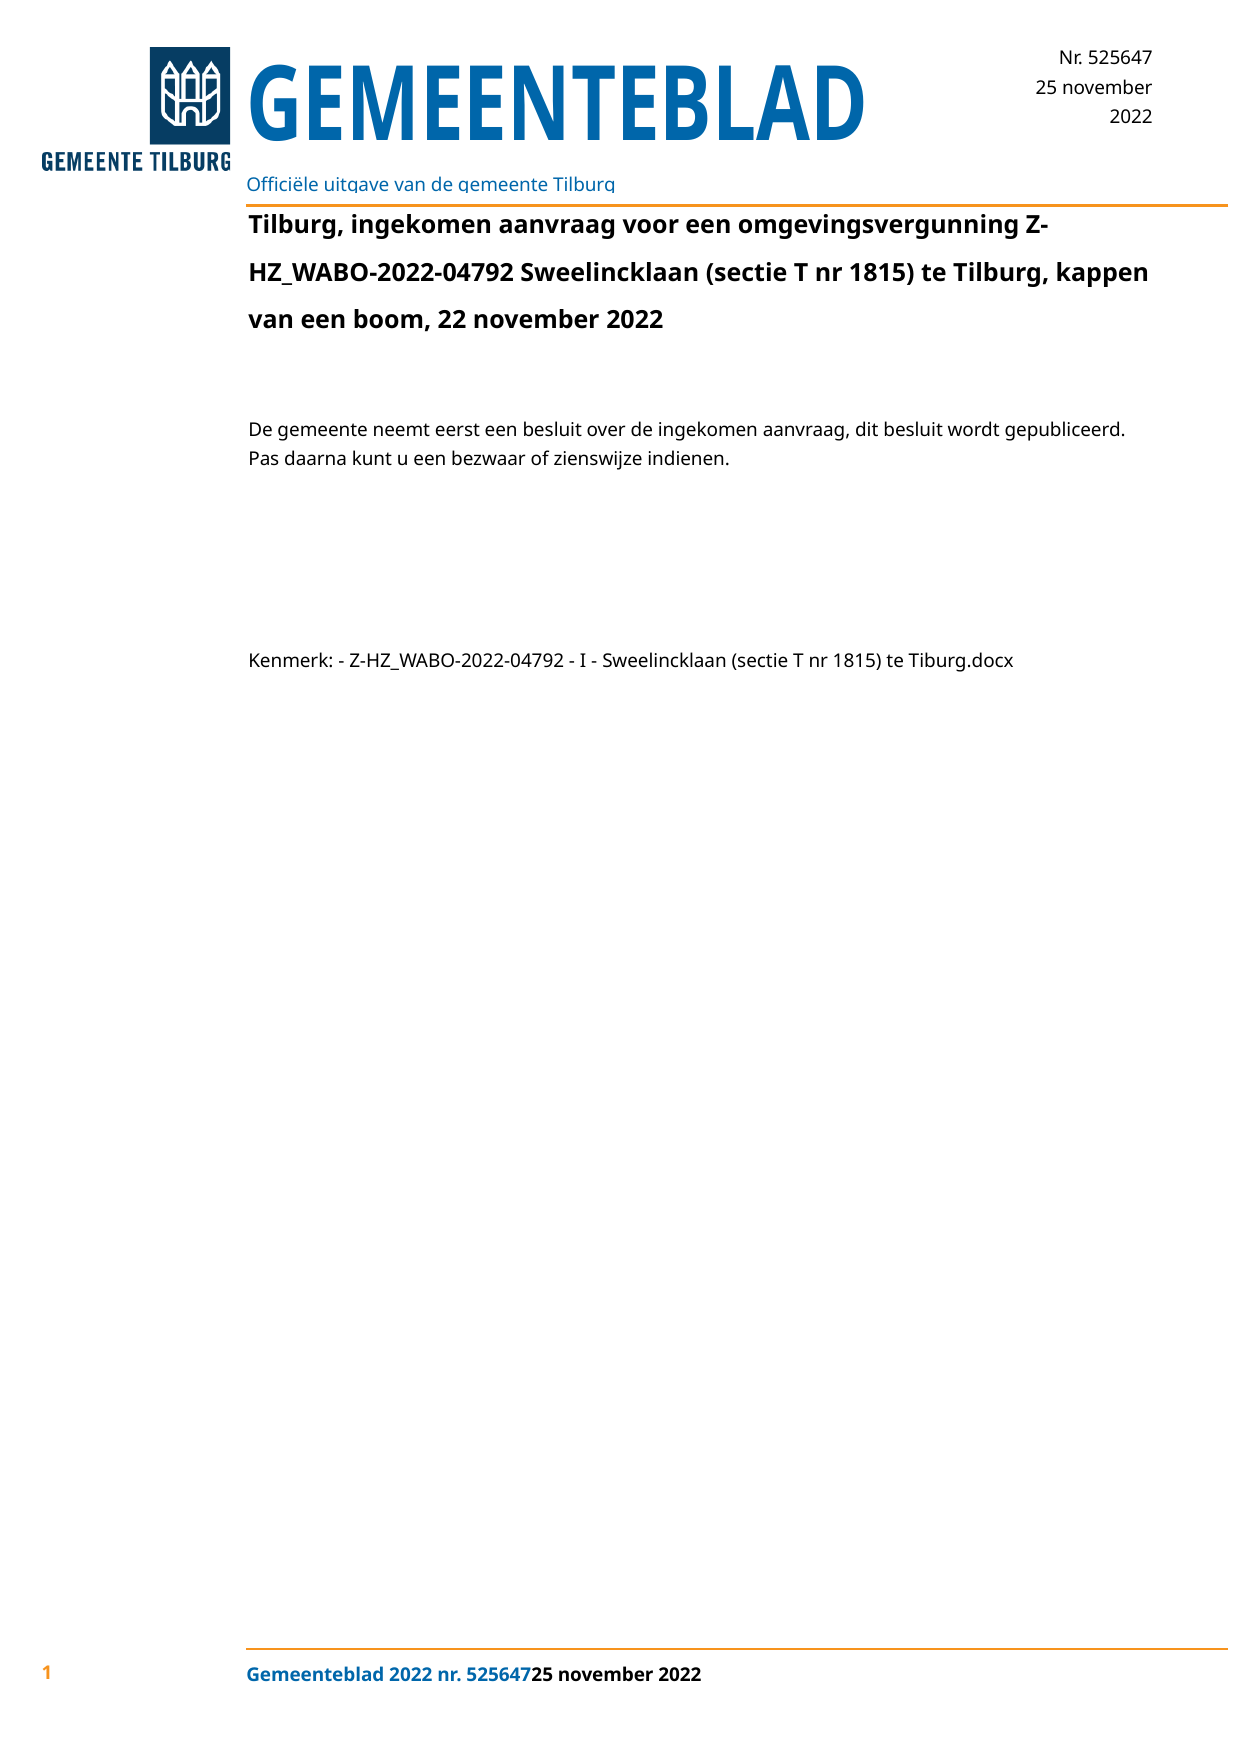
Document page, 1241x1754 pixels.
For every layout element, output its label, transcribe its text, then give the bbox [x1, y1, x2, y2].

text De gemeente neemt eerst een besluit over de ingekomen aanvraag, dit besluit wordt gepubliceerd. Pas daarna kunt u een bezwaar of zienswijze indienen. [248, 416, 1152, 471]
picture [41, 47, 231, 172]
text Kenmerk: - Z-HZ_WABO-2022-04792 - I - Sweelincklaan (sectie T nr 1815) te Tiburg.docx [248, 647, 1152, 673]
text Tilburg, ingekomen aanvraag voor een omgevingsvergunning Z-HZ_WABO-2022-04792 Sweelincklaan (sectie T nr 1815) te Tilburg, kappen van een boom, 22 november 2022 [248, 207, 1152, 336]
